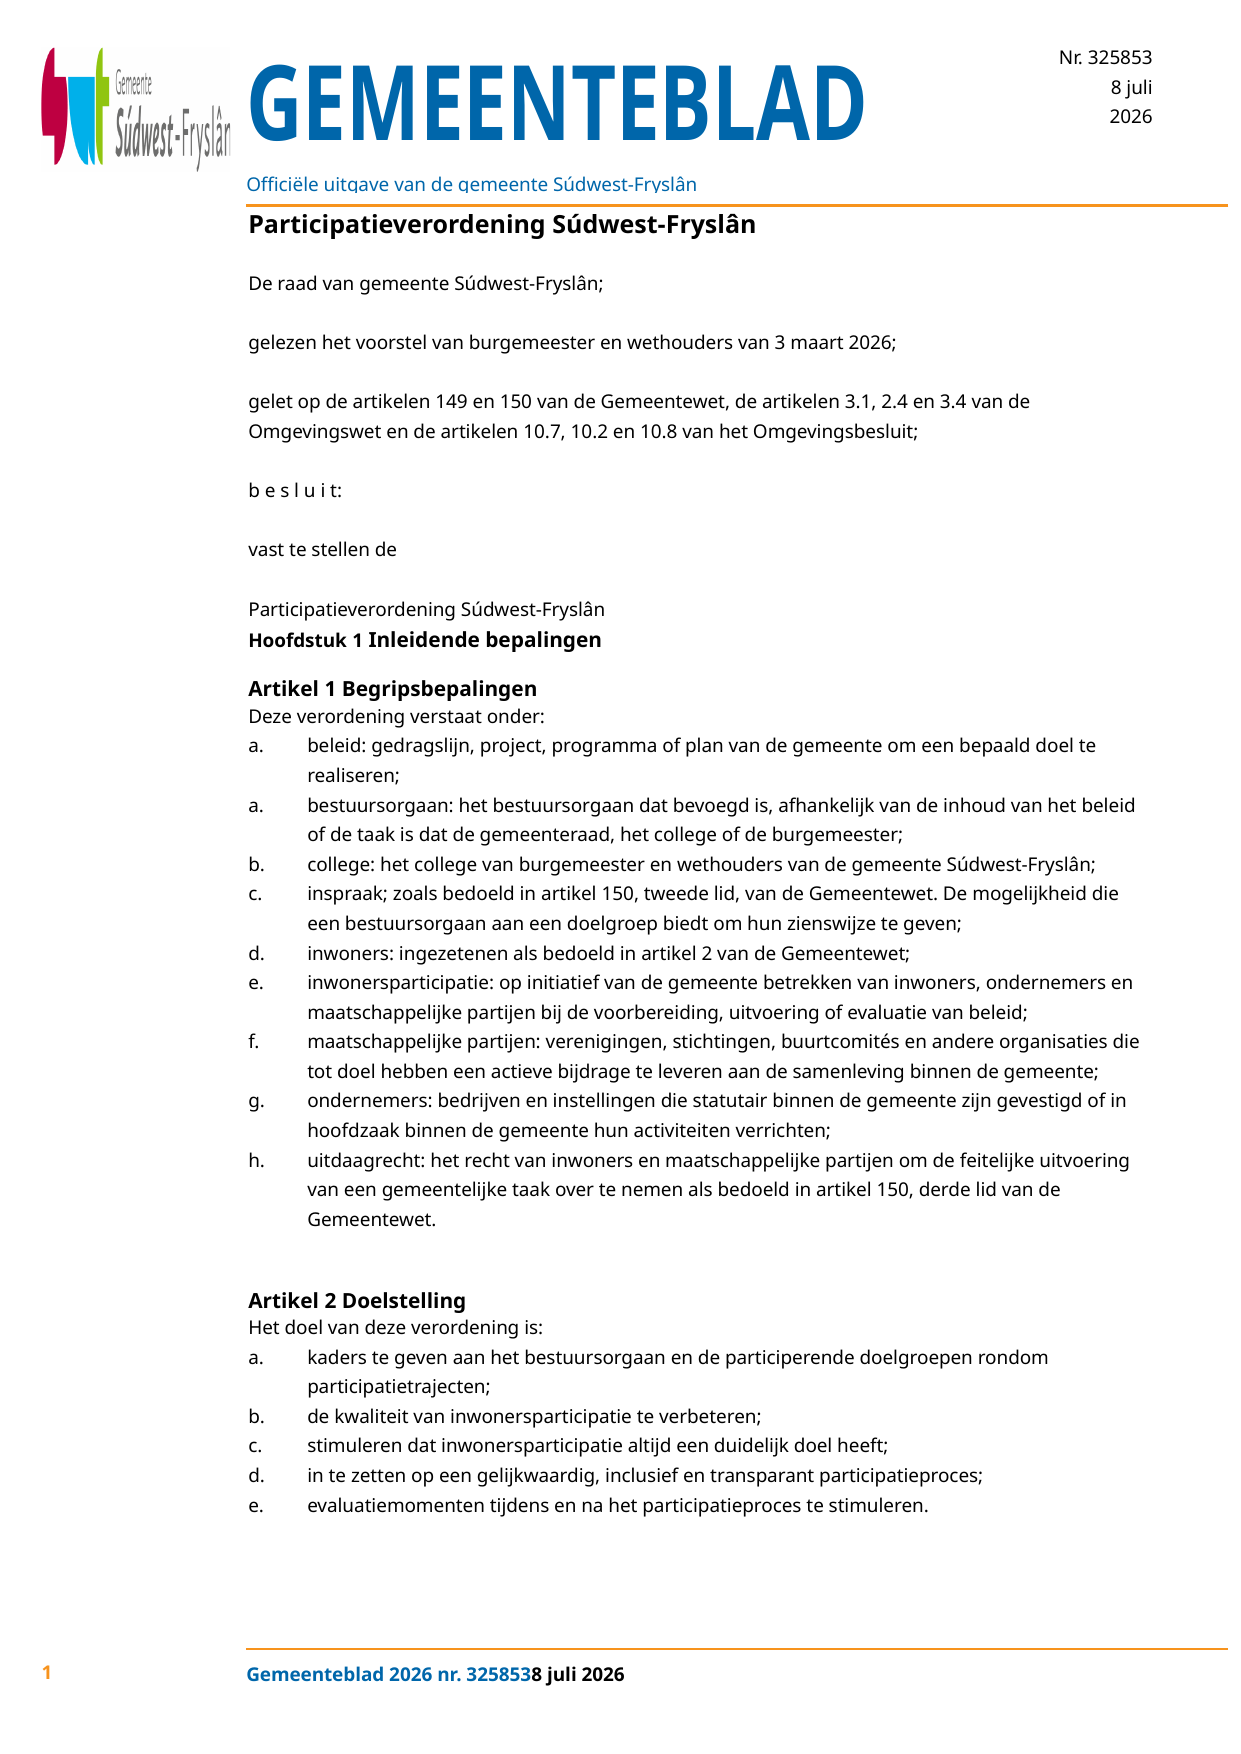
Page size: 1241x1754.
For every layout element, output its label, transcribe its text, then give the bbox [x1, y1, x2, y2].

text Participatieverordening Súdwest-Fryslân [248, 207, 1152, 241]
picture [41, 47, 231, 172]
text b e s l u i t: [248, 477, 1152, 503]
text Het doel van deze verordening is: [248, 1314, 1152, 1340]
text Artikel 2 Doelstelling [248, 1286, 1152, 1314]
list evaluatiemomenten tijdens en na het participatieproces te stimuleren. [248, 1492, 1152, 1518]
list bestuursorgaan: het bestuursorgaan dat bevoegd is, afhankelijk van de inhoud van het beleid of de taak is dat de gemeenteraad, het college of de burgemeester; [248, 792, 1152, 847]
text Hoofdstuk 1 Inleidende bepalingen [248, 625, 1152, 654]
text De raad van gemeente Súdwest-Fryslân; [248, 270, 1152, 296]
list stimuleren dat inwonersparticipatie altijd een duidelijk doel heeft; [248, 1433, 1152, 1458]
text gelezen het voorstel van burgemeester en wethouders van 3 maart 2026; [248, 329, 1152, 355]
list ondernemers: bedrijven en instellingen die statutair binnen de gemeente zijn gevestigd of in hoofdzaak binnen de gemeente hun activiteiten verrichten; [248, 1088, 1152, 1143]
text vast te stellen de [248, 537, 1152, 562]
list inwoners: ingezetenen als bedoeld in artikel 2 van de Gemeentewet; [248, 940, 1152, 965]
list maatschappelijke partijen: verenigingen, stichtingen, buurtcomités en andere organisaties die tot doel hebben een actieve bijdrage te leveren aan de samenleving binnen de gemeente; [248, 1028, 1152, 1084]
text Artikel 1 Begripsbepalingen [248, 674, 1152, 703]
list uitdaagrecht: het recht van inwoners en maatschappelijke partijen om de feitelijke uitvoering van een gemeentelijke taak over te nemen als bedoeld in artikel 150, derde lid van de Gemeentewet. [248, 1147, 1152, 1232]
text Participatieverordening Súdwest-Fryslân [248, 596, 1152, 621]
list kaders te geven aan het bestuursorgaan en de participerende doelgroepen rondom participatietrajecten; [248, 1344, 1152, 1399]
list in te zetten op een gelijkwaardig, inclusief en transparant participatieproces; [248, 1462, 1152, 1488]
list college: het college van burgemeester en wethouders van de gemeente Súdwest-Fryslân; [248, 851, 1152, 877]
text gelet op de artikelen 149 en 150 van de Gemeentewet, de artikelen 3.1, 2.4 en 3.4 van de Omgevingswet en de artikelen 10.7, 10.2 en 10.8 van het Omgevingsbesluit; [248, 389, 1152, 444]
list inwonersparticipatie: op initiatief van de gemeente betrekken van inwoners, ondernemers en maatschappelijke partijen bij de voorbereiding, uitvoering of evaluatie van beleid; [248, 969, 1152, 1024]
list inspraak; zoals bedoeld in artikel 150, tweede lid, van de Gemeentewet. De mogelijkheid die een bestuursorgaan aan een doelgroep biedt om hun zienswijze te geven; [248, 881, 1152, 936]
list de kwaliteit van inwonersparticipatie te verbeteren; [248, 1403, 1152, 1429]
text Deze verordening verstaat onder: [248, 703, 1152, 729]
list beleid: gedragslijn, project, programma of plan van de gemeente om een bepaald doel te realiseren; [248, 733, 1152, 788]
